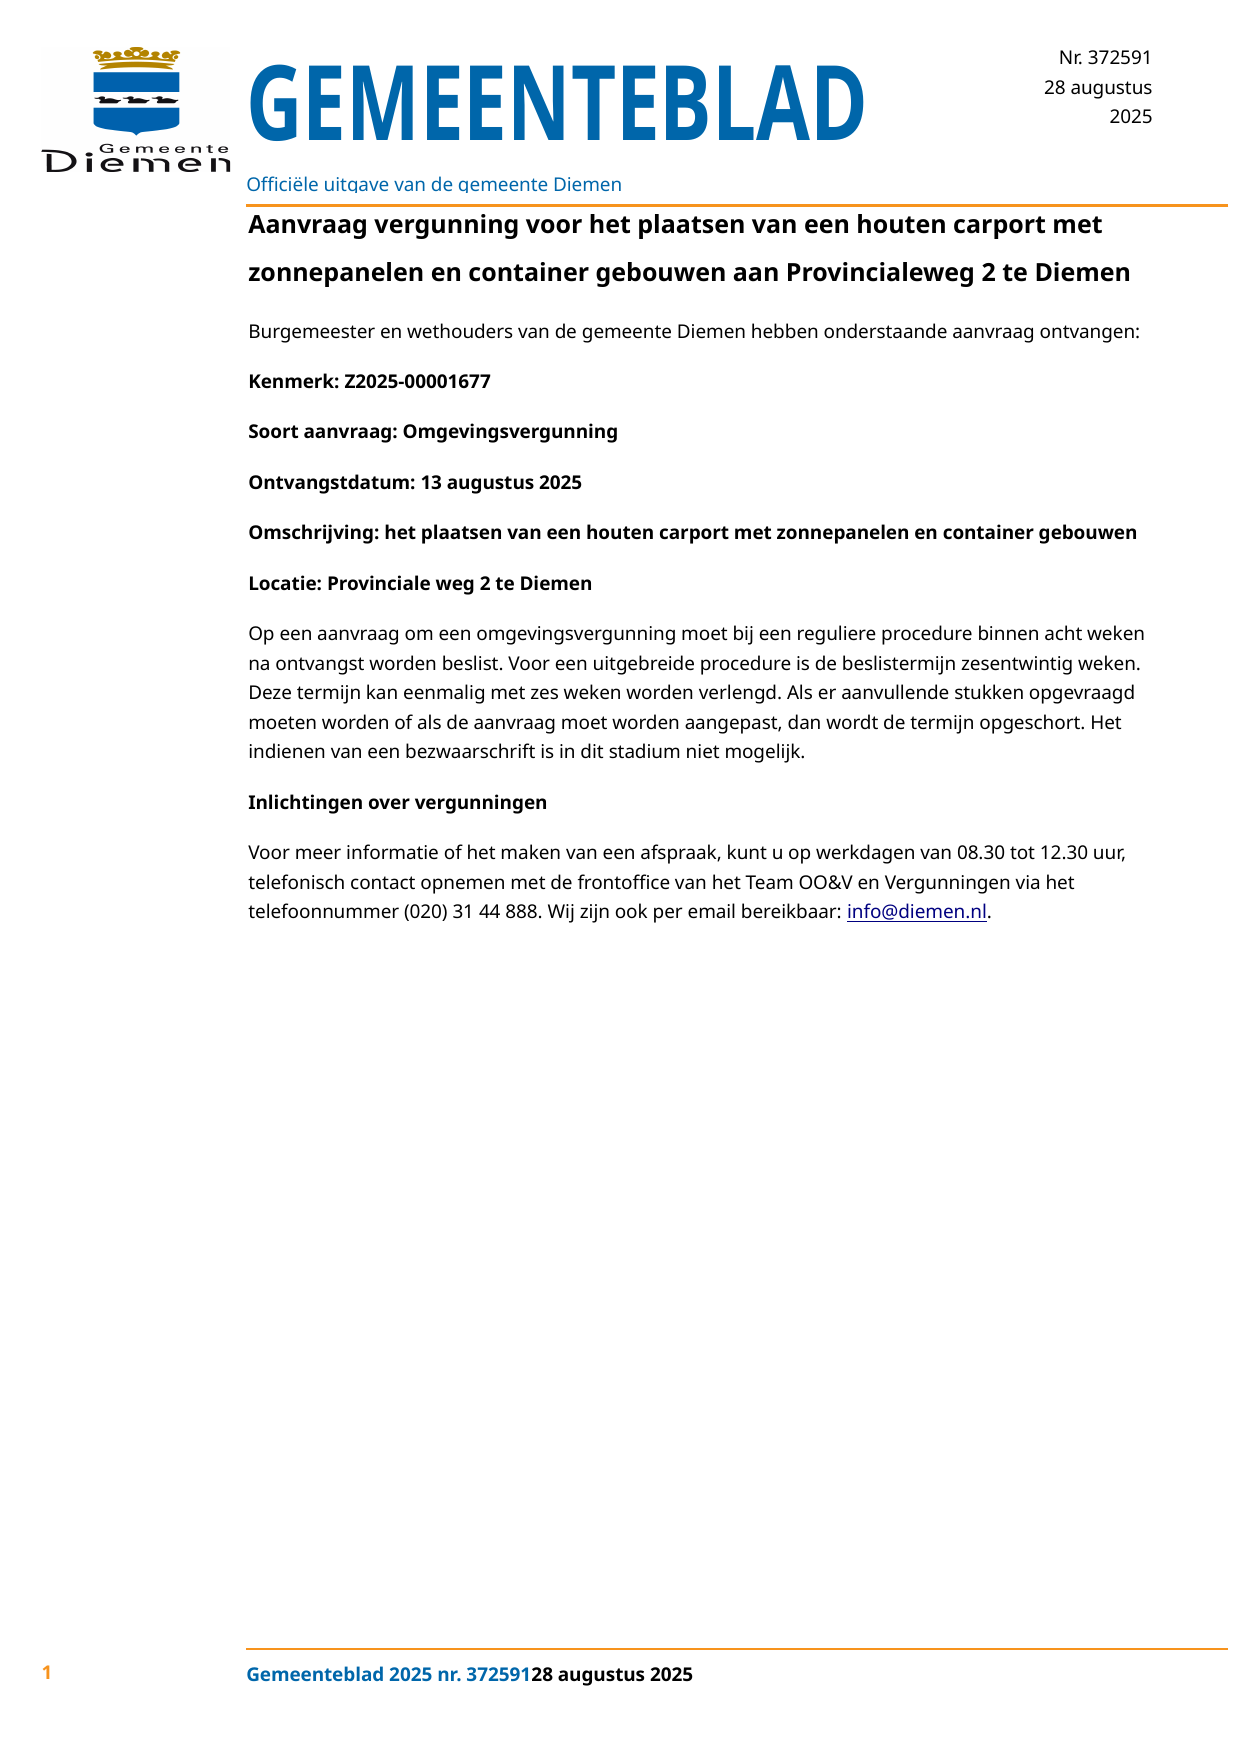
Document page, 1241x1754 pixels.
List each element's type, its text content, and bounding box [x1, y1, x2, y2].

text Voor meer informatie of het maken van een afspraak, kunt u op werkdagen van 08.30 tot 12.30 uur, telefonisch contact opnemen met de frontoffice van het Team OO&V en Vergunningen via het telefoonnummer (020) 31 44 888. Wij zijn ook per email bereikbaar: info@diemen.nl. [248, 839, 1152, 924]
text Soort aanvraag: Omgevingsvergunning [248, 419, 1152, 444]
picture [41, 47, 231, 172]
text Burgemeester en wethouders van de gemeente Diemen hebben onderstaande aanvraag ontvangen: [248, 318, 1152, 344]
text Omschrijving: het plaatsen van een houten carport met zonnepanelen en container gebouwen [248, 519, 1152, 545]
text Kenmerk: Z2025-00001677 [248, 368, 1152, 394]
text Op een aanvraag om een omgevingsvergunning moet bij een reguliere procedure binnen acht weken na ontvangst worden beslist. Voor een uitgebreide procedure is de beslistermijn zesentwintig weken. Deze termijn kan eenmalig met zes weken worden verlengd. Als er aanvullende stukken opgevraagd moeten worden of als de aanvraag moet worden aangepast, dan wordt de termijn opgeschort. Het indienen van een bezwaarschrift is in dit stadium niet mogelijk. [248, 620, 1152, 764]
text Locatie: Provinciale weg 2 te Diemen [248, 570, 1152, 596]
text Inlichtingen over vergunningen [248, 789, 1152, 815]
text Ontvangstdatum: 13 augustus 2025 [248, 469, 1152, 495]
text Aanvraag vergunning voor het plaatsen van een houten carport met zonnepanelen en container gebouwen aan Provincialeweg 2 te Diemen [248, 207, 1152, 288]
